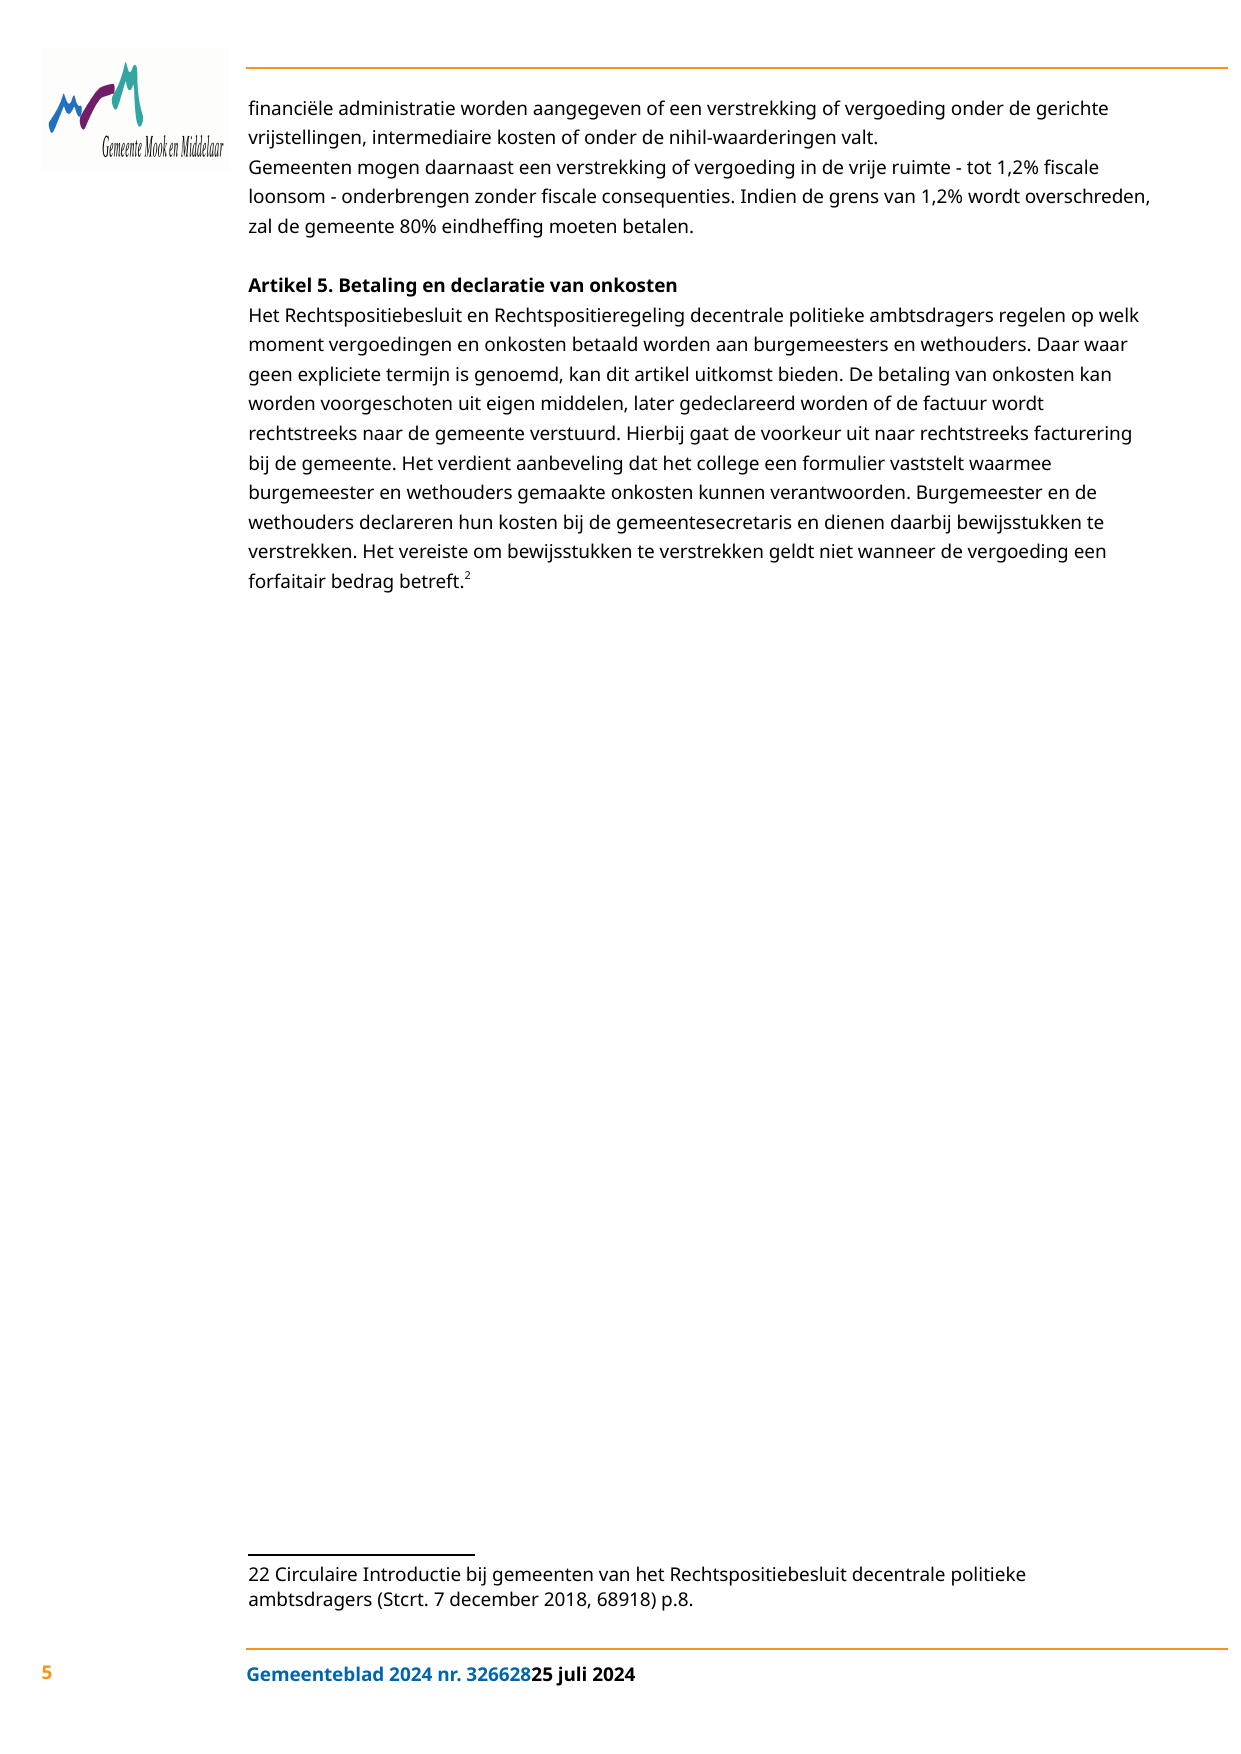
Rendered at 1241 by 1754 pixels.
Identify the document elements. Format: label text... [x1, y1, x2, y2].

text Het Rechtspositiebesluit en Rechtspositieregeling decentrale politieke ambtsdragers regelen op welk moment vergoedingen en onkosten betaald worden aan burgemeesters en wethouders. Daar waar geen expliciete termijn is genoemd, kan dit artikel uitkomst bieden. De betaling van onkosten kan worden voorgeschoten uit eigen middelen, later gedeclareerd worden of de factuur wordt rechtstreeks naar de gemeente verstuurd. Hierbij gaat de voorkeur uit naar rechtstreeks facturering bij de gemeente. Het verdient aanbeveling dat het college een formulier vaststelt waarmee burgemeester en wethouders gemaakte onkosten kunnen verantwoorden. Burgemeester en de wethouders declareren hun kosten bij de gemeentesecretaris en dienen daarbij bewijsstukken te verstrekken. Het vereiste om bewijsstukken te verstrekken geldt niet wanneer de vergoeding een forfaitair bedrag betreft. [248, 302, 1152, 594]
picture [41, 47, 231, 172]
text financiële administratie worden aangegeven of een verstrekking of vergoeding onder de gerichte vrijstellingen, intermediaire kosten of onder de nihil-waarderingen valt. [248, 95, 1152, 150]
text 2 Circulaire Introductie bij gemeenten van het Rechtspositiebesluit decentrale politieke ambtsdragers (Stcrt. 7 december 2018, 68918) p.8. [248, 1561, 1152, 1612]
text Gemeenten mogen daarnaast een verstrekking of vergoeding in de vrije ruimte - tot 1,2% fiscale loonsom - onderbrengen zonder fiscale consequenties. Indien de grens van 1,2% wordt overschreden, zal de gemeente 80% eindheffing moeten betalen. [248, 154, 1152, 239]
text Artikel 5. Betaling en declaratie van onkosten [248, 272, 1152, 298]
